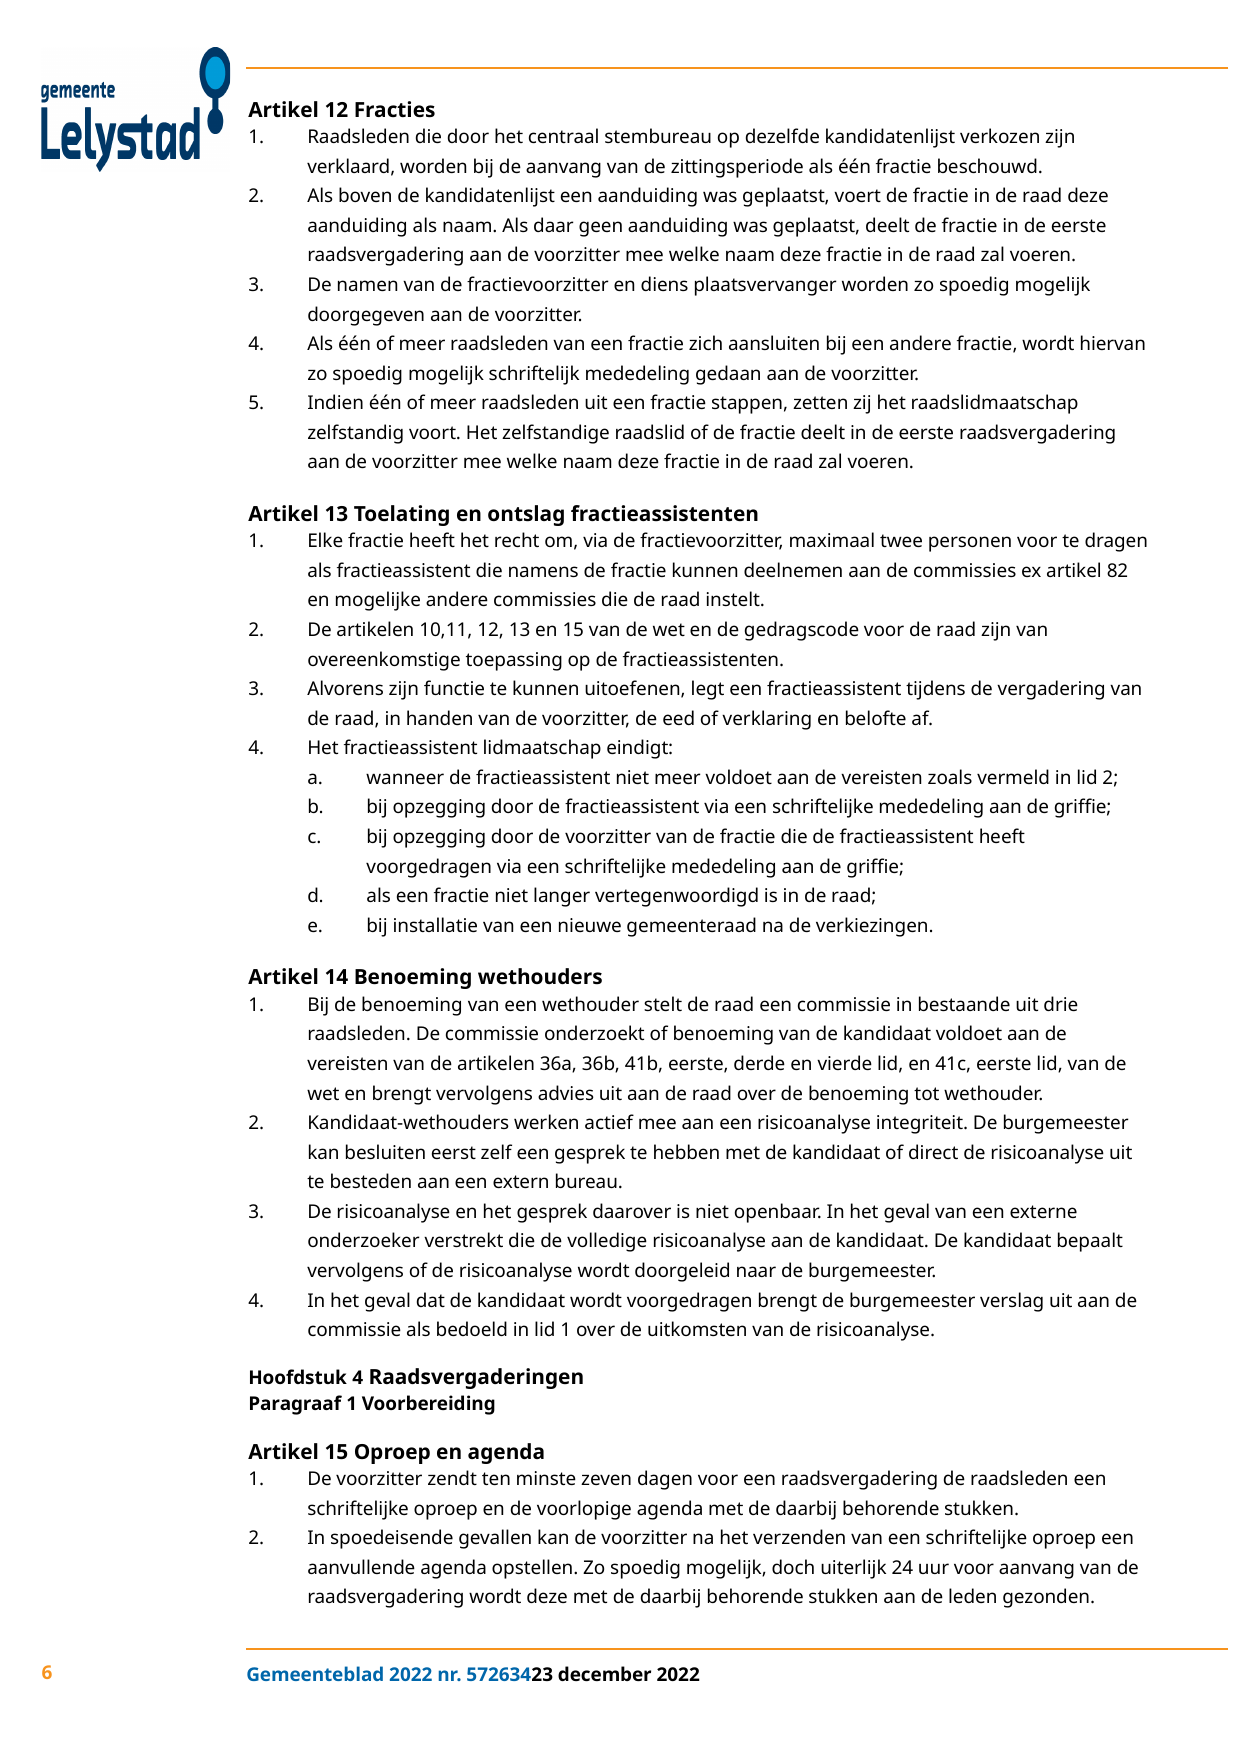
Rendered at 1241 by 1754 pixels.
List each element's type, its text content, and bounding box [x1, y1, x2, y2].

text Artikel 12 Fracties [248, 95, 1152, 123]
list De artikelen 10,11, 12, 13 en 15 van de wet en de gedragscode voor de raad zijn van overeenkomstige toepassing op de fractieassistenten. [248, 616, 1152, 672]
text Hoofdstuk 4 Raadsvergaderingen [248, 1362, 1152, 1390]
list In het geval dat de kandidaat wordt voorgedragen brengt de burgemeester verslag uit aan de commissie als bedoeld in lid 1 over de uitkomsten van de risicoanalyse. [248, 1287, 1152, 1342]
text Paragraaf 1 Voorbereiding [248, 1390, 1152, 1416]
text Artikel 15 Oproep en agenda [248, 1437, 1152, 1465]
list Raadsleden die door het centraal stembureau op dezelfde kandidatenlijst verkozen zijn verklaard, worden bij de aanvang van de zittingsperiode als één fractie beschouwd. [248, 123, 1152, 178]
list De voorzitter zendt ten minste zeven dagen voor een raadsvergadering de raadsleden een schriftelijke oproep en de voorlopige agenda met de daarbij behorende stukken. [248, 1465, 1152, 1521]
text Artikel 14 Benoeming wethouders [248, 962, 1152, 991]
picture [41, 47, 231, 172]
list Het fractieassistent lidmaatschap eindigt: [248, 734, 1152, 760]
list Kandidaat-wethouders werken actief mee aan een risicoanalyse integriteit. De burgemeester kan besluiten eerst zelf een gesprek te hebben met de kandidaat of direct de risicoanalyse uit te besteden aan een extern bureau. [248, 1109, 1152, 1194]
list Elke fractie heeft het recht om, via de fractievoorzitter, maximaal twee personen voor te dragen als fractieassistent die namens de fractie kunnen deelnemen aan de commissies ex artikel 82 en mogelijke andere commissies die de raad instelt. [248, 527, 1152, 612]
list De risicoanalyse en het gesprek daarover is niet openbaar. In het geval van een externe onderzoeker verstrekt die de volledige risicoanalyse aan de kandidaat. De kandidaat bepaalt vervolgens of de risicoanalyse wordt doorgeleid naar de burgemeester. [248, 1198, 1152, 1283]
list bij opzegging door de fractieassistent via een schriftelijke mededeling aan de griffie; [307, 794, 1152, 819]
list als een fractie niet langer vertegenwoordigd is in de raad; [307, 882, 1152, 908]
list bij opzegging door de voorzitter van de fractie die de fractieassistent heeft voorgedragen via een schriftelijke mededeling aan de griffie; [307, 823, 1152, 879]
text Artikel 13 Toelating en ontslag fractieassistenten [248, 499, 1152, 527]
list In spoedeisende gevallen kan de voorzitter na het verzenden van een schriftelijke oproep een aanvullende agenda opstellen. Zo spoedig mogelijk, doch uiterlijk 24 uur voor aanvang van de raadsvergadering wordt deze met de daarbij behorende stukken aan de leden gezonden. [248, 1524, 1152, 1609]
list Alvorens zijn functie te kunnen uitoefenen, legt een fractieassistent tijdens de vergadering van de raad, in handen van de voorzitter, de eed of verklaring en belofte af. [248, 675, 1152, 731]
list bij installatie van een nieuwe gemeenteraad na de verkiezingen. [307, 912, 1152, 938]
list Als één of meer raadsleden van een fractie zich aansluiten bij een andere fractie, wordt hiervan zo spoedig mogelijk schriftelijk mededeling gedaan aan de voorzitter. [248, 330, 1152, 386]
list De namen van de fractievoorzitter en diens plaatsvervanger worden zo spoedig mogelijk doorgegeven aan de voorzitter. [248, 271, 1152, 326]
list wanneer de fractieassistent niet meer voldoet aan de vereisten zoals vermeld in lid 2; [307, 764, 1152, 790]
list Bij de benoeming van een wethouder stelt de raad een commissie in bestaande uit drie raadsleden. De commissie onderzoekt of benoeming van de kandidaat voldoet aan de vereisten van de artikelen 36a, 36b, 41b, eerste, derde en vierde lid, en 41c, eerste lid, van de wet en brengt vervolgens advies uit aan de raad over de benoeming tot wethouder. [248, 991, 1152, 1105]
list Indien één of meer raadsleden uit een fractie stappen, zetten zij het raadslidmaatschap zelfstandig voort. Het zelfstandige raadslid of de fractie deelt in de eerste raadsvergadering aan de voorzitter mee welke naam deze fractie in de raad zal voeren. [248, 389, 1152, 474]
list Als boven de kandidatenlijst een aanduiding was geplaatst, voert de fractie in de raad deze aanduiding als naam. Als daar geen aanduiding was geplaatst, deelt de fractie in de eerste raadsvergadering aan de voorzitter mee welke naam deze fractie in de raad zal voeren. [248, 182, 1152, 267]
